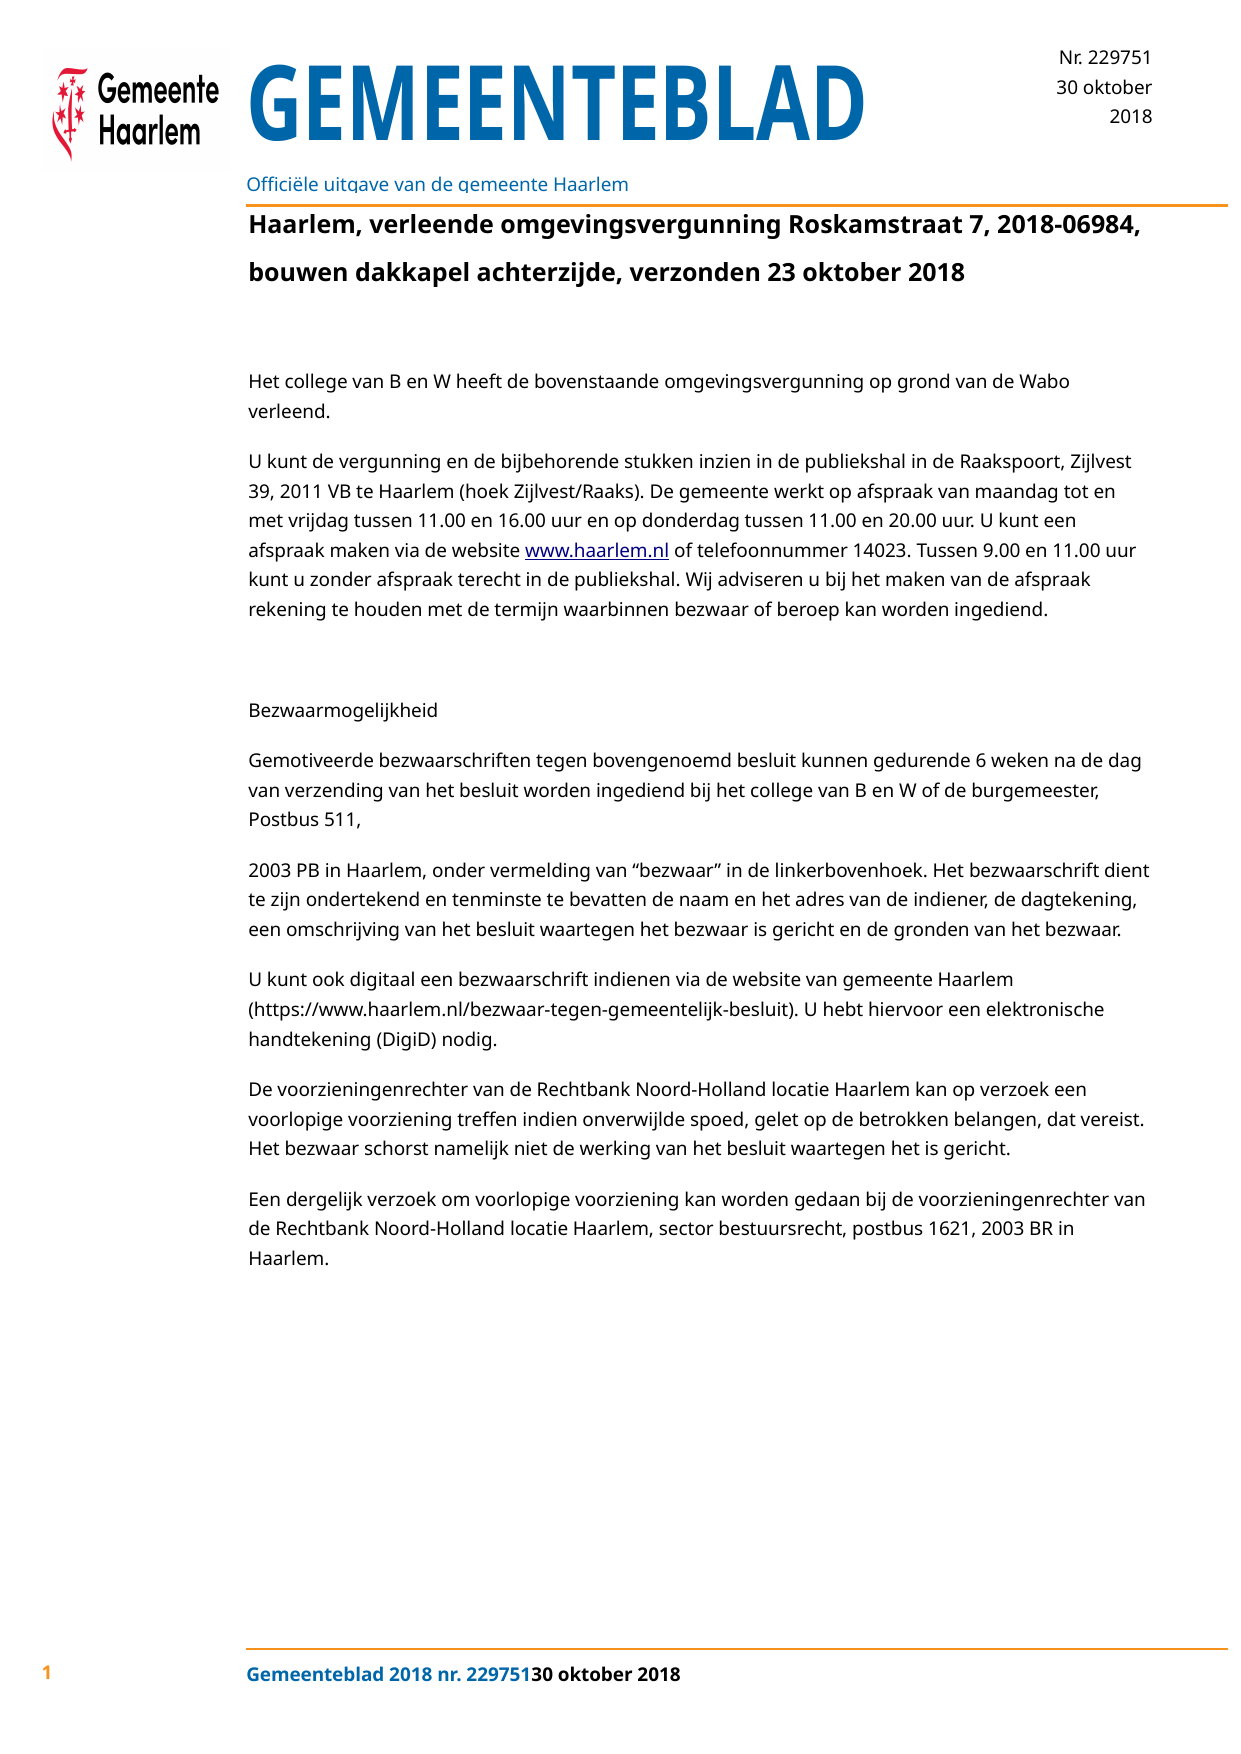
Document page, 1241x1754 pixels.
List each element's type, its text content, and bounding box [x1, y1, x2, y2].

text Een dergelijk verzoek om voorlopige voorziening kan worden gedaan bij de voorzieningenrechter van de Rechtbank Noord-Holland locatie Haarlem, sector bestuursrecht, postbus 1621, 2003 BR in Haarlem. [248, 1186, 1152, 1271]
text U kunt de vergunning en de bijbehorende stukken inzien in de publiekshal in de Raakspoort, Zijlvest 39, 2011 VB te Haarlem (hoek Zijlvest/Raaks). De gemeente werkt op afspraak van maandag tot en met vrijdag tussen 11.00 en 16.00 uur en op donderdag tussen 11.00 en 20.00 uur. U kunt een afspraak maken via de website www.haarlem.nl of telefoonnummer 14023. Tussen 9.00 en 11.00 uur kunt u zonder afspraak terecht in de publiekshal. Wij adviseren u bij het maken van de afspraak rekening te houden met de termijn waarbinnen bezwaar of beroep kan worden ingediend. [248, 448, 1152, 622]
text U kunt ook digitaal een bezwaarschrift indienen via de website van gemeente Haarlem (https://www.haarlem.nl/bezwaar-tegen-gemeentelijk-besluit). U hebt hiervoor een elektronische handtekening (DigiD) nodig. [248, 967, 1152, 1052]
text Bezwaarmogelijkheid [248, 697, 1152, 723]
text Het college van B en W heeft de bovenstaande omgevingsvergunning op grond van de Wabo verleend. [248, 368, 1152, 424]
text Haarlem, verleende omgevingsvergunning Roskamstraat 7, 2018-06984, bouwen dakkapel achterzijde, verzonden 23 oktober 2018 [248, 207, 1152, 288]
text Gemotiveerde bezwaarschriften tegen bovengenoemd besluit kunnen gedurende 6 weken na de dag van verzending van het besluit worden ingediend bij het college van B en W of de burgemeester, Postbus 511, [248, 747, 1152, 832]
picture [41, 47, 231, 172]
text De voorzieningenrechter van de Rechtbank Noord-Holland locatie Haarlem kan op verzoek een voorlopige voorziening treffen indien onverwijlde spoed, gelet op de betrokken belangen, dat vereist. Het bezwaar schorst namelijk niet de werking van het besluit waartegen het is gericht. [248, 1076, 1152, 1161]
text 2003 PB in Haarlem, onder vermelding van “bezwaar” in de linkerbovenhoek. Het bezwaarschrift dient te zijn ondertekend en tenminste te bevatten de naam en het adres van de indiener, de dagtekening, een omschrijving van het besluit waartegen het bezwaar is gericht en de gronden van het bezwaar. [248, 857, 1152, 942]
